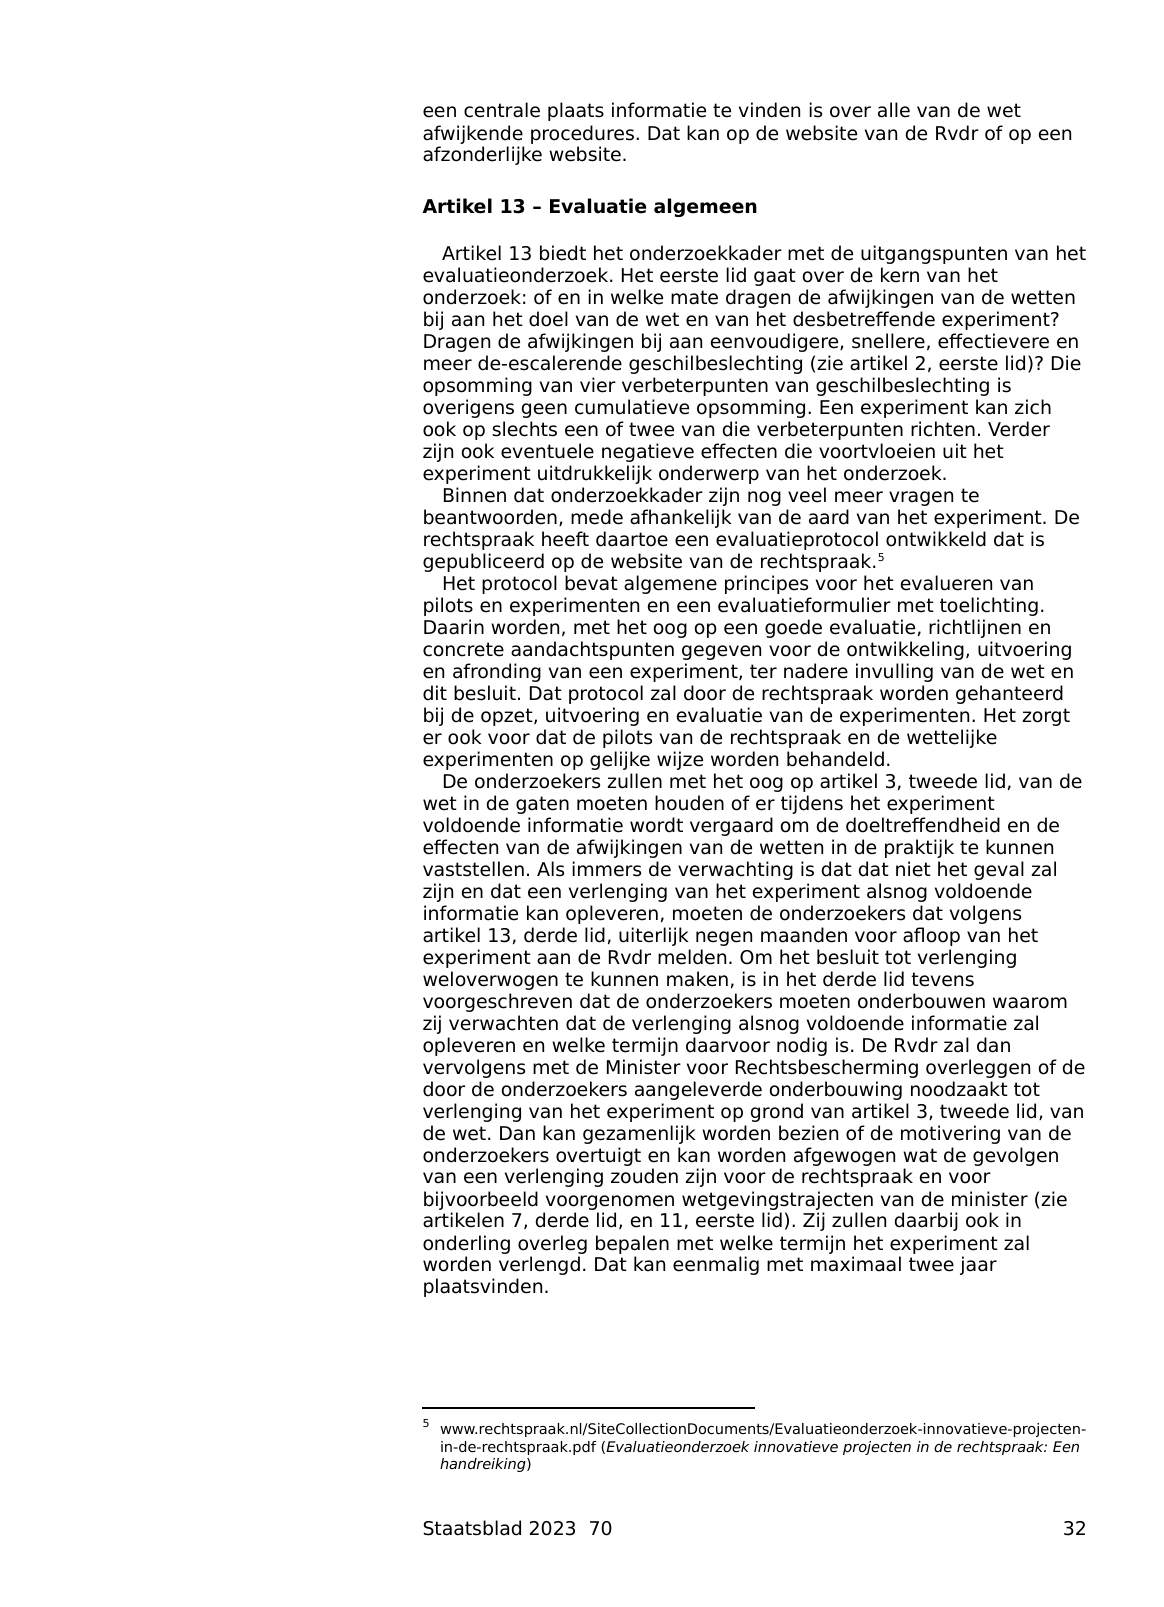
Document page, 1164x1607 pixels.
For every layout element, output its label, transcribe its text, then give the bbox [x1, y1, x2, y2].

text De onderzoekers zullen met het oog op artikel 3, tweede lid, van de wet in de gaten moeten houden of er tijdens het experiment voldoende informatie wordt vergaard om de doeltreffendheid en de effecten van de afwijkingen van de wetten in de praktijk te kunnen vaststellen. Als immers de verwachting is dat dat niet het geval zal zijn en dat een verlenging van het experiment alsnog voldoende informatie kan opleveren, moeten de onderzoekers dat volgens artikel 13, derde lid, uiterlijk negen maanden voor afloop van het experiment aan de Rvdr melden. Om het besluit tot verlenging weloverwogen te kunnen maken, is in het derde lid tevens voorgeschreven dat de onderzoekers moeten onderbouwen waarom zij verwachten dat de verlenging alsnog voldoende informatie zal opleveren en welke termijn daarvoor nodig is. De Rvdr zal dan vervolgens met de Minister voor Rechtsbescherming overleggen of de door de onderzoekers aangeleverde onderbouwing noodzaakt tot verlenging van het experiment op grond van artikel 3, tweede lid, van de wet. Dan kan gezamenlijk worden bezien of de motivering van de onderzoekers overtuigt en kan worden afgewogen wat de gevolgen van een verlenging zouden zijn voor de rechtspraak en voor bijvoorbeeld voorgenomen wetgevingstrajecten van de minister (zie artikelen 7, derde lid, en 11, eerste lid). Zij zullen daarbij ook in onderling overleg bepalen met welke termijn het experiment zal worden verlengd. Dat kan eenmalig met maximaal twee jaar plaatsvinden. [422, 771, 1087, 1298]
text een centrale plaats informatie te vinden is over alle van de wet afwijkende procedures. Dat kan op de website van de Rvdr of op een afzonderlijke website. [422, 100, 1087, 166]
text Binnen dat onderzoekkader zijn nog veel meer vragen te beantwoorden, mede afhankelijk van de aard van het experiment. De rechtspraak heeft daartoe een evaluatieprotocol ontwikkeld dat is gepubliceerd op de website van de rechtspraak. [422, 485, 1087, 573]
subtitle Artikel 13 – Evaluatie algemeen [422, 196, 1087, 218]
text www.rechtspraak.nl/SiteCollectionDocuments/Evaluatieonderzoek-innovatieve-projecten-in-de-rechtspraak.pdf (Evaluatieonderzoek innovatieve projecten in de rechtspraak: Een handreiking) [422, 1417, 1087, 1473]
text Artikel 13 biedt het onderzoekkader met de uitgangspunten van het evaluatieonderzoek. Het eerste lid gaat over de kern van het onderzoek: of en in welke mate dragen de afwijkingen van de wetten bij aan het doel van de wet en van het desbetreffende experiment? Dragen de afwijkingen bij aan eenvoudigere, snellere, effectievere en meer de-escalerende geschilbeslechting (zie artikel 2, eerste lid)? Die opsomming van vier verbeterpunten van geschilbeslechting is overigens geen cumulatieve opsomming. Een experiment kan zich ook op slechts een of twee van die verbeterpunten richten. Verder zijn ook eventuele negatieve effecten die voortvloeien uit het experiment uitdrukkelijk onderwerp van het onderzoek. [422, 243, 1087, 485]
text Het protocol bevat algemene principes voor het evalueren van pilots en experimenten en een evaluatieformulier met toelichting. Daarin worden, met het oog op een goede evaluatie, richtlijnen en concrete aandachtspunten gegeven voor de ontwikkeling, uitvoering en afronding van een experiment, ter nadere invulling van de wet en dit besluit. Dat protocol zal door de rechtspraak worden gehanteerd bij de opzet, uitvoering en evaluatie van de experimenten. Het zorgt er ook voor dat de pilots van de rechtspraak en de wettelijke experimenten op gelijke wijze worden behandeld. [422, 573, 1087, 771]
